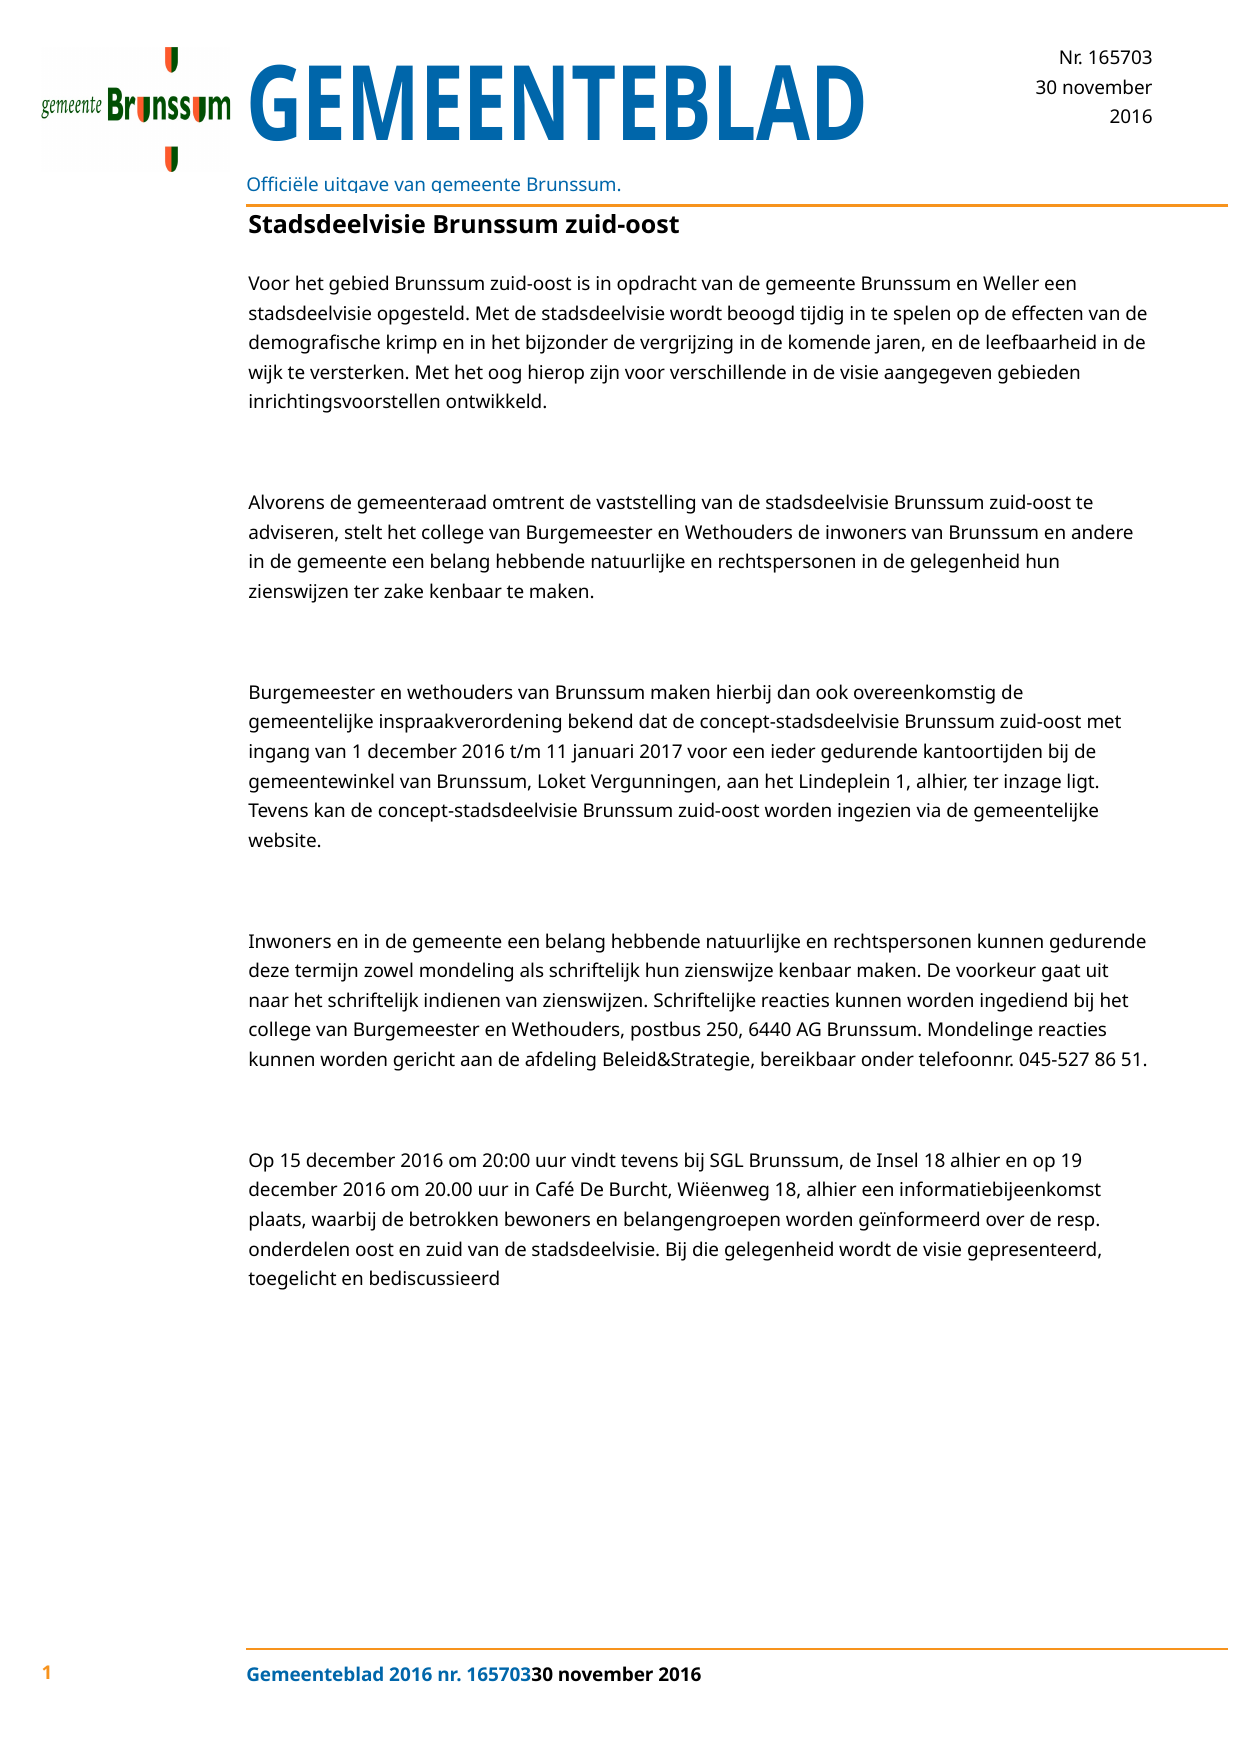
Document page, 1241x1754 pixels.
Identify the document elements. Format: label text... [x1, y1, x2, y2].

text Voor het gebied Brunssum zuid-oost is in opdracht van de gemeente Brunssum en Weller een stadsdeelvisie opgesteld. Met de stadsdeelvisie wordt beoogd tijdig in te spelen op de effecten van de demografische krimp en in het bijzonder de vergrijzing in de komende jaren, en de leefbaarheid in de wijk te versterken. Met het oog hierop zijn voor verschillende in de visie aangegeven gebieden inrichtingsvoorstellen ontwikkeld. [248, 270, 1152, 414]
text Op 15 december 2016 om 20:00 uur vindt tevens bij SGL Brunssum, de Insel 18 alhier en op 19 december 2016 om 20.00 uur in Café De Burcht, Wiëenweg 18, alhier een informatiebijeenkomst plaats, waarbij de betrokken bewoners en belangengroepen worden geïnformeerd over de resp. onderdelen oost en zuid van de stadsdeelvisie. Bij die gelegenheid wordt de visie gepresenteerd, toegelicht en bediscussieerd [248, 1147, 1152, 1291]
text Inwoners en in de gemeente een belang hebbende natuurlijke en rechtspersonen kunnen gedurende deze termijn zowel mondeling als schriftelijk hun zienswijze kenbaar maken. De voorkeur gaat uit naar het schriftelijk indienen van zienswijzen. Schriftelijke reacties kunnen worden ingediend bij het college van Burgemeester en Wethouders, postbus 250, 6440 AG Brunssum. Mondelinge reacties kunnen worden gericht aan de afdeling Beleid&Strategie, bereikbaar onder telefoonnr. 045-527 86 51. [248, 928, 1152, 1072]
picture [41, 47, 231, 172]
text Burgemeester en wethouders van Brunssum maken hierbij dan ook overeenkomstig de gemeentelijke inspraakverordening bekend dat de concept-stadsdeelvisie Brunssum zuid-oost met ingang van 1 december 2016 t/m 11 januari 2017 voor een ieder gedurende kantoortijden bij de gemeentewinkel van Brunssum, Loket Vergunningen, aan het Lindeplein 1, alhier, ter inzage ligt. Tevens kan de concept-stadsdeelvisie Brunssum zuid-oost worden ingezien via de gemeentelijke website. [248, 679, 1152, 853]
text Alvorens de gemeenteraad omtrent de vaststelling van de stadsdeelvisie Brunssum zuid-oost te adviseren, stelt het college van Burgemeester en Wethouders de inwoners van Brunssum en andere in de gemeente een belang hebbende natuurlijke en rechtspersonen in de gelegenheid hun zienswijzen ter zake kenbaar te maken. [248, 489, 1152, 604]
text Stadsdeelvisie Brunssum zuid-oost [248, 207, 1152, 241]
